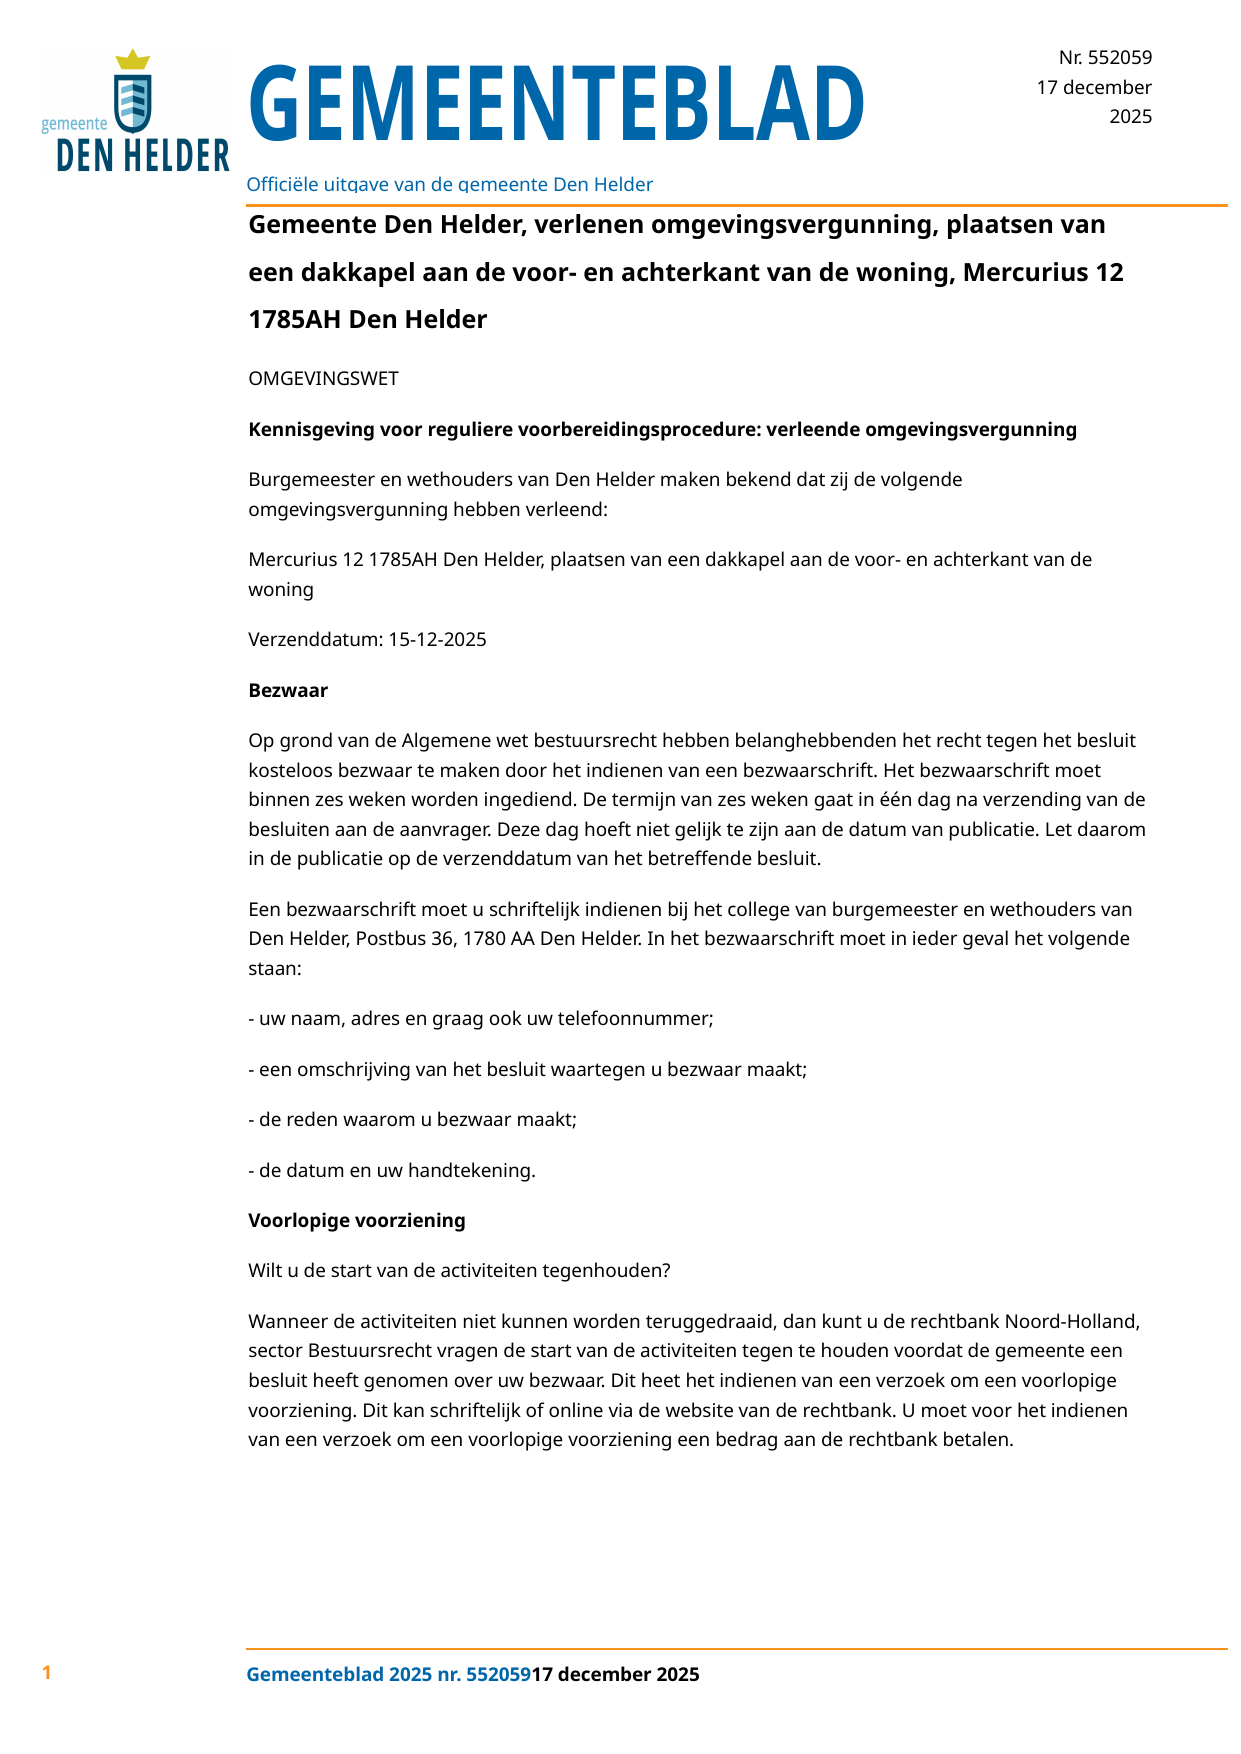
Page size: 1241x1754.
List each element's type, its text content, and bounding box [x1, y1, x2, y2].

text Een bezwaarschrift moet u schriftelijk indienen bij het college van burgemeester en wethouders van Den Helder, Postbus 36, 1780 AA Den Helder. In het bezwaarschrift moet in ieder geval het volgende staan: [248, 896, 1152, 981]
picture [182, 144, 187, 165]
text Verzenddatum: 15-12-2025 [248, 626, 1152, 652]
picture [63, 144, 68, 165]
text Wanneer de activiteiten niet kunnen worden teruggedraaid, dan kunt u de rechtbank Noord-Holland, sector Bestuursrecht vragen de start van de activiteiten tegen te houden voordat de gemeente een besluit heeft genomen over uw bezwaar. Dit heet het indienen van een verzoek om een voorlopige voorziening. Dit kan schriftelijk of online via de website van de rechtbank. U moet voor het indienen van een verzoek om een voorlopige voorziening een bedrag aan de rechtbank betalen. [248, 1308, 1152, 1452]
text Op grond van de Algemene wet bestuursrecht hebben belanghebbenden het recht tegen het besluit kosteloos bezwaar te maken door het indienen van een bezwaarschrift. Het bezwaarschrift moet binnen zes weken worden ingediend. De termijn van zes weken gaat in één dag na verzending van de besluiten aan de aanvrager. Deze dag hoeft niet gelijk te zijn aan de datum van publicatie. Let daarom in de publicatie op de verzenddatum van het betreffende besluit. [248, 727, 1152, 871]
picture [130, 157, 135, 172]
text Mercurius 12 1785AH Den Helder, plaatsen van een dakkapel aan de voor- en achterkant van de woning [248, 546, 1152, 602]
text - de reden waarom u bezwaar maakt; [248, 1106, 1152, 1132]
text - een omschrijving van het besluit waartegen u bezwaar maakt; [248, 1056, 1152, 1082]
text OMGEVINGSWET [248, 366, 1152, 391]
text - de datum en uw handtekening. [248, 1157, 1152, 1182]
text Bezwaar [248, 677, 1152, 702]
text Voorlopige voorziening [248, 1207, 1152, 1233]
text Wilt u de start van de activiteiten tegenhouden? [248, 1258, 1152, 1283]
picture [100, 154, 106, 172]
picture [220, 160, 224, 172]
text Kennisgeving voor reguliere voorbereidingsprocedure: verleende omgevingsvergunning [248, 416, 1152, 442]
picture [41, 47, 231, 172]
text - uw naam, adres en graag ook uw telefoonnummer; [248, 1006, 1152, 1031]
text Burgemeester en wethouders van Den Helder maken bekend dat zij de volgende omgevingsvergunning hebben verleend: [248, 466, 1152, 522]
text Gemeente Den Helder, verlenen omgevingsvergunning, plaatsen van een dakkapel aan de voor- en achterkant van de woning, Mercurius 12 1785AH Den Helder [248, 207, 1152, 336]
